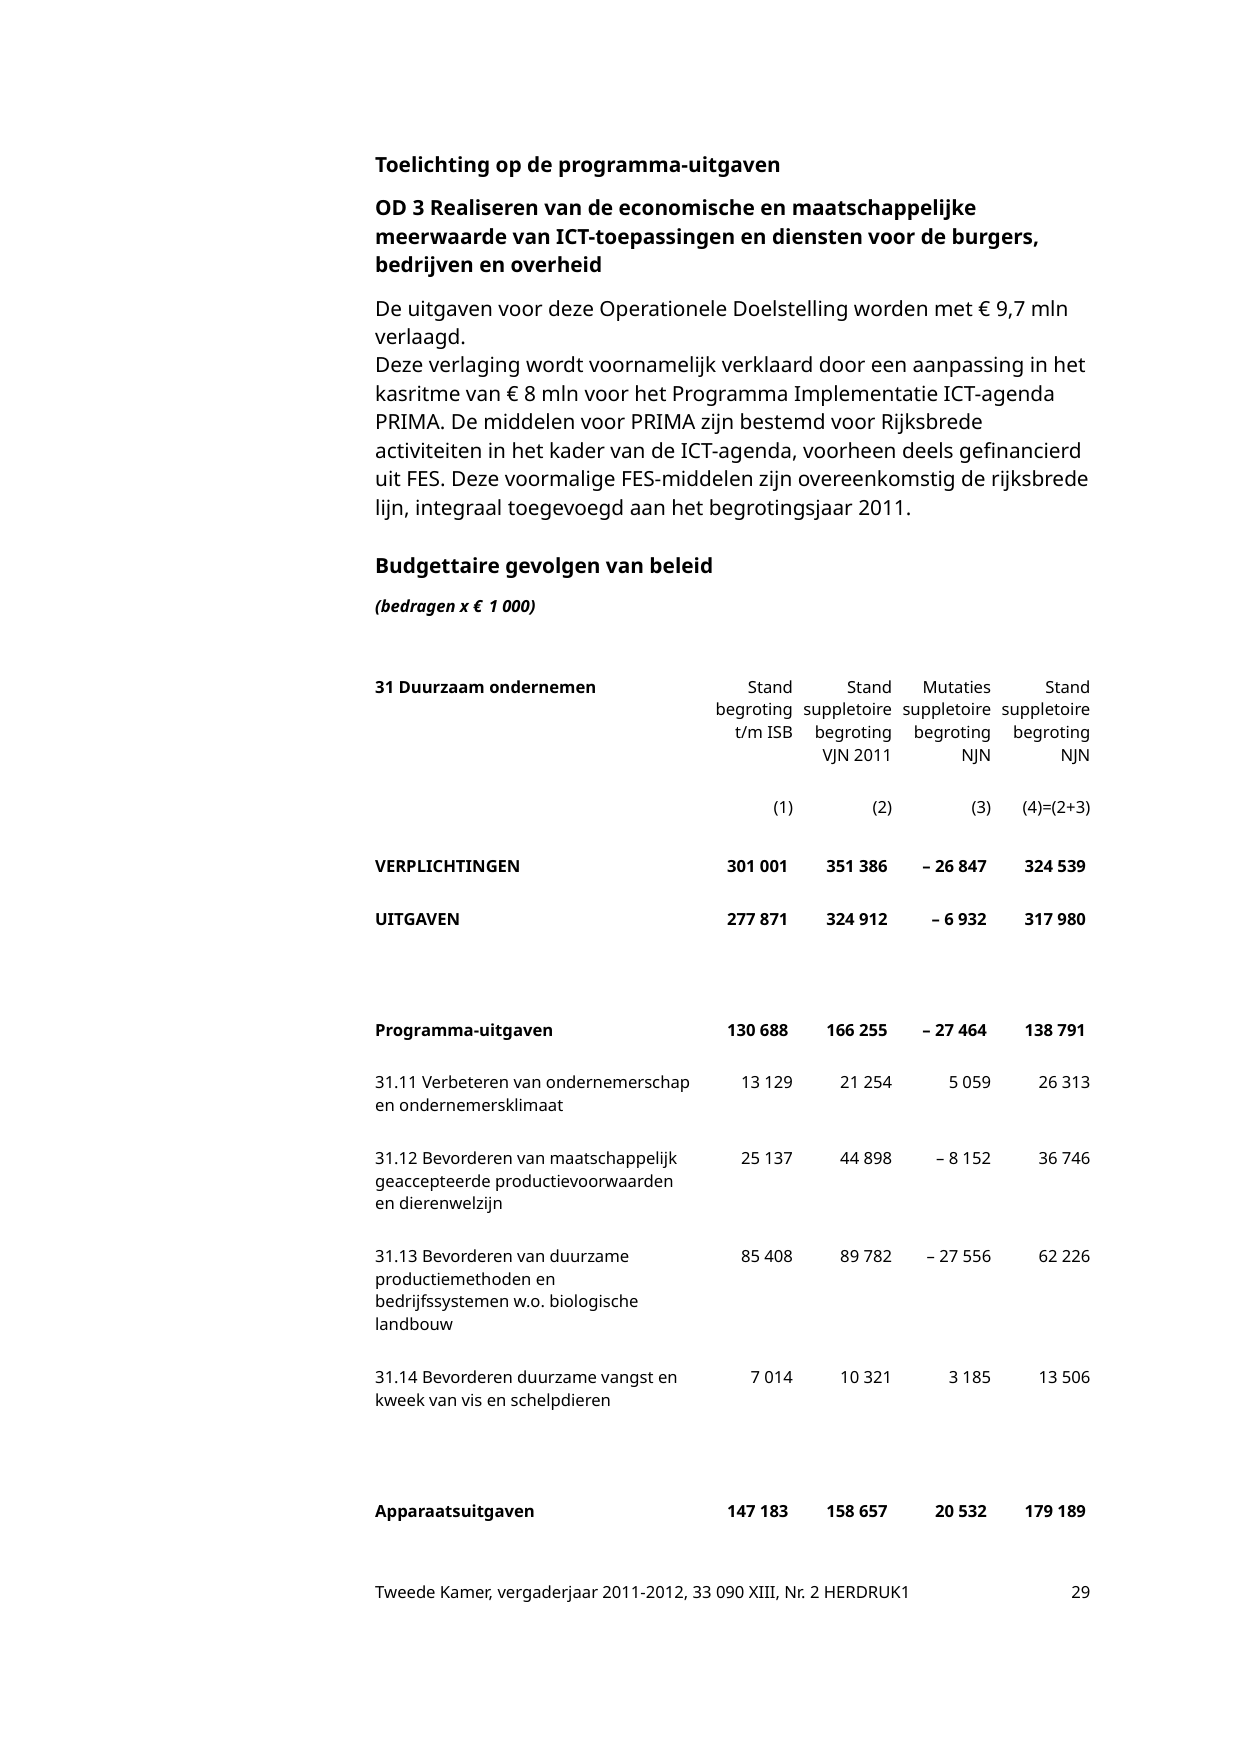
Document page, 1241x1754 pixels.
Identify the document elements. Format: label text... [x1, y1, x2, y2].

table_cell Programma-uitgaven [375, 1019, 693, 1071]
table_cell [892, 1441, 991, 1499]
table_cell [793, 960, 892, 1018]
table_cell 31.14 Bevorderen duurzame vangst en kweek van vis en schelpdieren [375, 1366, 693, 1441]
text Budgettaire gevolgen van beleid [375, 551, 1090, 580]
table_cell 36 746 [991, 1147, 1090, 1245]
table_cell [991, 960, 1090, 1018]
table_cell UITGAVEN [375, 907, 693, 960]
table_cell 25 137 [694, 1147, 793, 1245]
table_header Stand begroting t/m ISB [694, 675, 793, 796]
table_cell 7 014 [694, 1366, 793, 1441]
table_cell [375, 960, 693, 1018]
table_cell [892, 960, 991, 1018]
table_cell 10 321 [793, 1366, 892, 1441]
table_cell 31.12 Bevorderen van maatschappelijk geaccepteerde productievoorwaarden en dierenwelzijn [375, 1147, 693, 1245]
table_cell VERPLICHTINGEN [375, 855, 693, 907]
table_cell 31.11 Verbeteren van ondernemerschap en ondernemersklimaat [375, 1071, 693, 1147]
table_cell Apparaatsuitgaven [375, 1499, 693, 1522]
table_cell [694, 1441, 793, 1499]
table_cell 31.13 Bevorderen van duurzame productiemethoden en bedrijfssystemen w.o. biologische landbouw [375, 1245, 693, 1366]
table_cell 13 129 [694, 1071, 793, 1147]
table_cell (3) [892, 796, 991, 854]
table_cell 62 226 [991, 1245, 1090, 1366]
table_cell (4)=(2+3) [991, 796, 1090, 854]
table_cell 138 791 [991, 1019, 1090, 1071]
table_cell 13 506 [991, 1366, 1090, 1441]
table_cell – 27 464 [892, 1019, 991, 1071]
table_cell 89 782 [793, 1245, 892, 1366]
text OD 3 Realiseren van de economische en maatschappelijke meerwaarde van ICT-toepassingen en diensten voor de burgers, bedrijven en overheid [375, 193, 1090, 279]
table_cell – 6 932 [892, 907, 991, 960]
table_cell 26 313 [991, 1071, 1090, 1147]
table_cell [694, 960, 793, 1018]
table_cell 324 912 [793, 907, 892, 960]
table_cell 44 898 [793, 1147, 892, 1245]
table_cell 324 539 [991, 855, 1090, 907]
table_cell 130 688 [694, 1019, 793, 1071]
table_header 31 Duurzaam ondernemen [375, 675, 693, 796]
text Deze verlaging wordt voornamelijk verklaard door een aanpassing in het kasritme van € 8 mln voor het Programma Implementatie ICT-agenda PRIMA. De middelen voor PRIMA zijn bestemd voor Rijksbrede activiteiten in het kader van de ICT-agenda, voorheen deels gefinancierd uit FES. Deze voormalige FES-middelen zijn overeenkomstig de rijksbrede lijn, integraal toegevoegd aan het begrotingsjaar 2011. [375, 351, 1090, 521]
table_cell 85 408 [694, 1245, 793, 1366]
table_cell 301 001 [694, 855, 793, 907]
table_cell 20 532 [892, 1499, 991, 1522]
table_cell 351 386 [793, 855, 892, 907]
text Toelichting op de programma-uitgaven [375, 150, 1090, 178]
table_cell – 27 556 [892, 1245, 991, 1366]
table_cell – 8 152 [892, 1147, 991, 1245]
table_cell – 26 847 [892, 855, 991, 907]
text De uitgaven voor deze Operationele Doelstelling worden met € 9,7 mln verlaagd. [375, 294, 1090, 351]
table_cell [375, 1441, 693, 1499]
table_cell (1) [694, 796, 793, 854]
table_cell (2) [793, 796, 892, 854]
table_cell 5 059 [892, 1071, 991, 1147]
table_header Stand suppletoire begroting NJN [991, 675, 1090, 796]
table_header Stand suppletoire begroting VJN 2011 [793, 675, 892, 796]
table_cell 21 254 [793, 1071, 892, 1147]
table_cell 147 183 [694, 1499, 793, 1522]
table_cell 166 255 [793, 1019, 892, 1071]
table_header Mutaties suppletoire begroting NJN [892, 675, 991, 796]
text (bedragen x € 1 000) [375, 595, 1090, 617]
table_cell 158 657 [793, 1499, 892, 1522]
table_cell [375, 796, 693, 854]
table_cell [991, 1441, 1090, 1499]
table_cell 179 189 [991, 1499, 1090, 1522]
table_cell [793, 1441, 892, 1499]
table_cell 3 185 [892, 1366, 991, 1441]
table_cell 317 980 [991, 907, 1090, 960]
table_cell 277 871 [694, 907, 793, 960]
